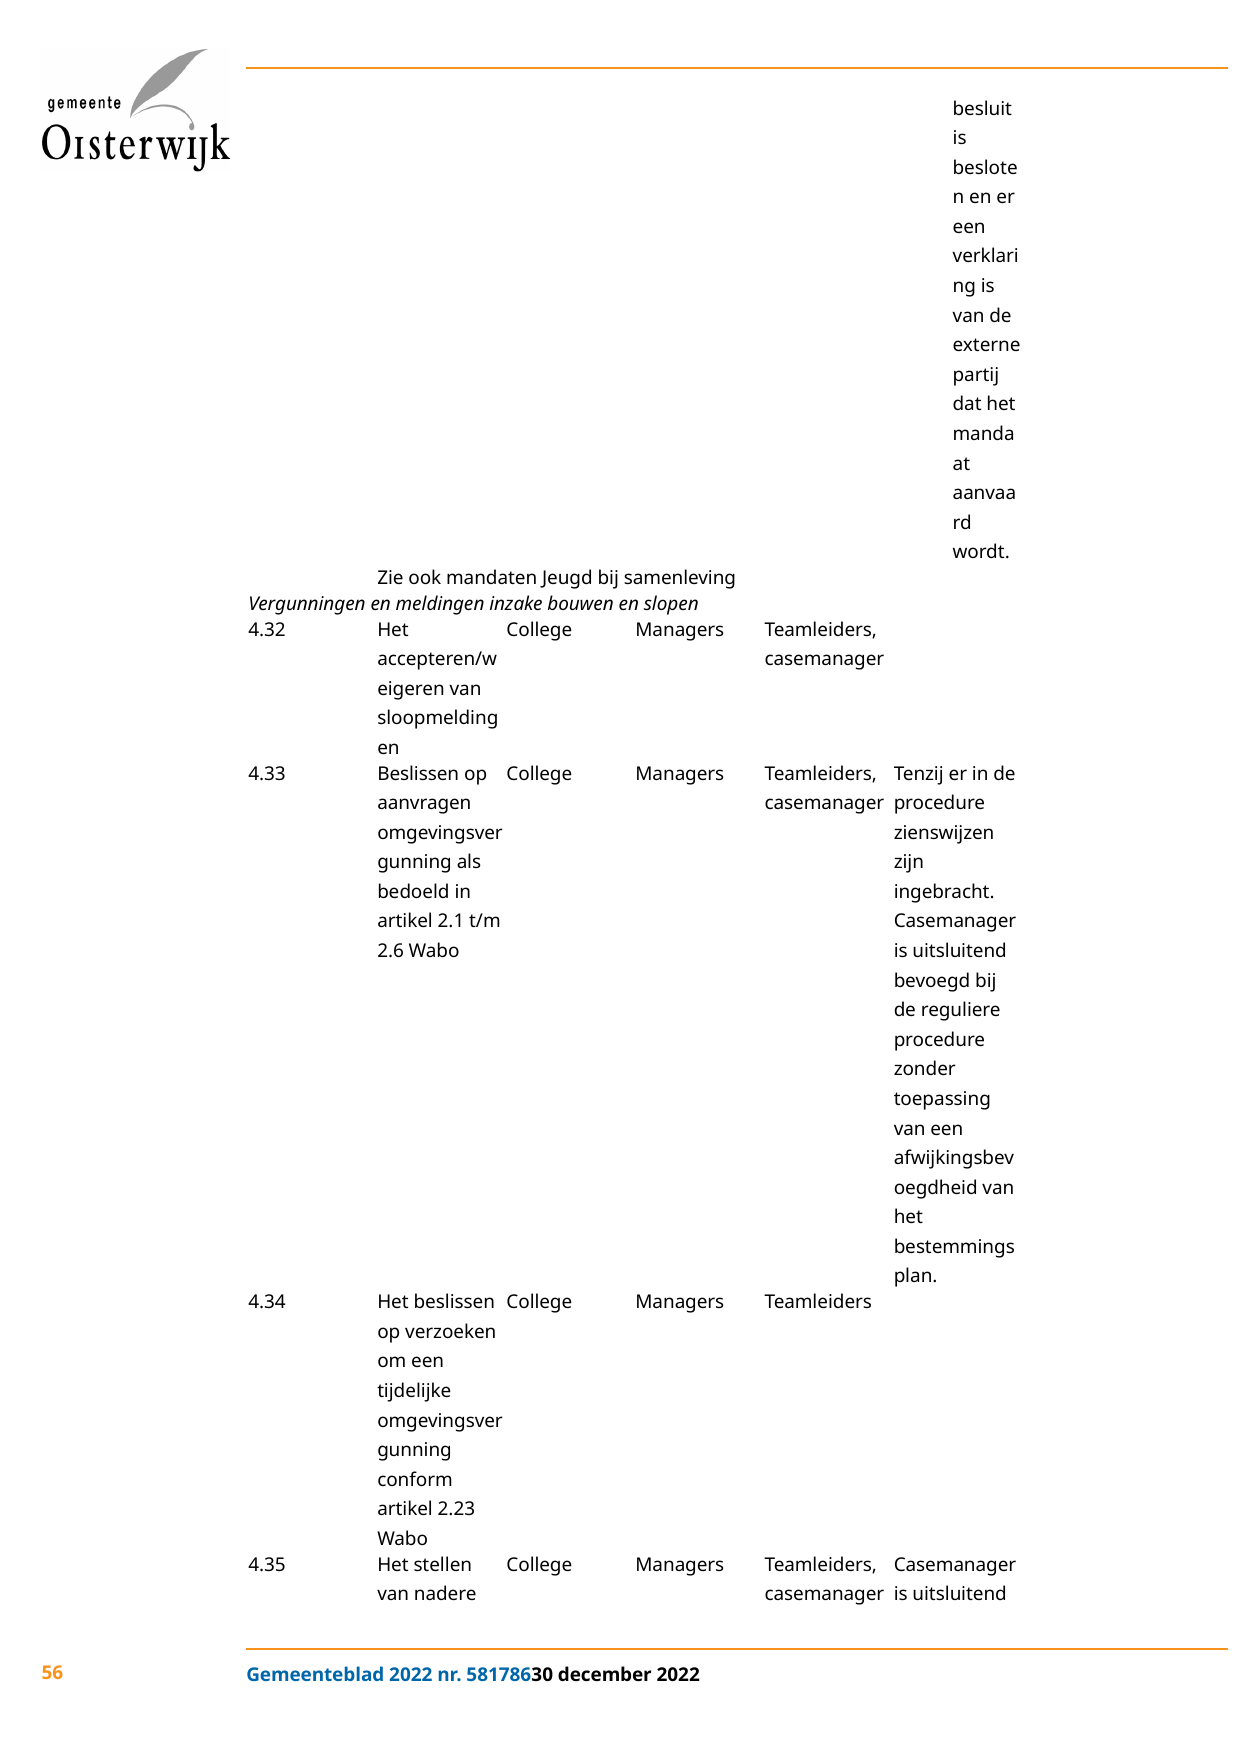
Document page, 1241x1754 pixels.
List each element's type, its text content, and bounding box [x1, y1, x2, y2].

table_cell Managers [635, 1551, 764, 1606]
table_cell Beslissen op aanvragen omgevingsvergunning als bedoeld in artikel 2.1 t/m 2.6 Wabo [377, 760, 506, 1288]
table_cell Managers [635, 616, 764, 760]
table_cell College [506, 616, 635, 760]
table_cell 4.33 [248, 760, 377, 1288]
picture [41, 47, 231, 172]
table_cell [506, 95, 635, 564]
table_cell Het beslissen op verzoeken om een tijdelijke omgevingsvergunning conform artikel 2.23 Wabo [377, 1289, 506, 1551]
table_cell besluit is besloten en er een verklaring is van de externe partij dat het mandaat aanvaard wordt. [894, 95, 1022, 564]
table_cell Teamleiders [764, 1289, 893, 1551]
table_cell College [506, 760, 635, 1288]
table_cell [635, 95, 764, 564]
table_cell Casemanager is uitsluitend [894, 1551, 1022, 1606]
table_cell [1023, 590, 1152, 616]
table_cell [1023, 564, 1152, 590]
table_cell 4.34 [248, 1289, 377, 1551]
table_cell College [506, 1551, 635, 1606]
table_cell Teamleiders, casemanager [764, 760, 893, 1288]
table_cell [1023, 95, 1152, 564]
table_cell [764, 95, 893, 564]
table_cell Zie ook mandaten Jeugd bij samenleving [377, 564, 1022, 590]
table_cell Managers [635, 1289, 764, 1551]
table_cell Managers [635, 760, 764, 1288]
table_cell [1023, 760, 1152, 1288]
table_cell Het stellen van nadere [377, 1551, 506, 1606]
table_cell [894, 1289, 1022, 1551]
table_cell [248, 95, 377, 564]
table_cell Teamleiders, casemanager [764, 1551, 893, 1606]
table_cell [1023, 616, 1152, 760]
table_cell [1023, 1289, 1152, 1551]
table_cell Vergunningen en meldingen inzake bouwen en slopen [248, 590, 1022, 616]
table_cell Teamleiders, casemanager [764, 616, 893, 760]
table_cell 4.35 [248, 1551, 377, 1606]
table_cell [248, 564, 377, 590]
table_cell [894, 616, 1022, 760]
table_cell [377, 95, 506, 564]
table_cell Het accepteren/weigeren van sloopmeldingen [377, 616, 506, 760]
table_cell [1023, 1551, 1152, 1606]
table_cell College [506, 1289, 635, 1551]
table_cell Tenzij er in de procedure zienswijzen zijn ingebracht. Casemanager is uitsluitend bevoegd bij de reguliere procedure zonder toepassing van een afwijkingsbevoegdheid van het bestemmingsplan. [894, 760, 1022, 1288]
table_cell 4.32 [248, 616, 377, 760]
